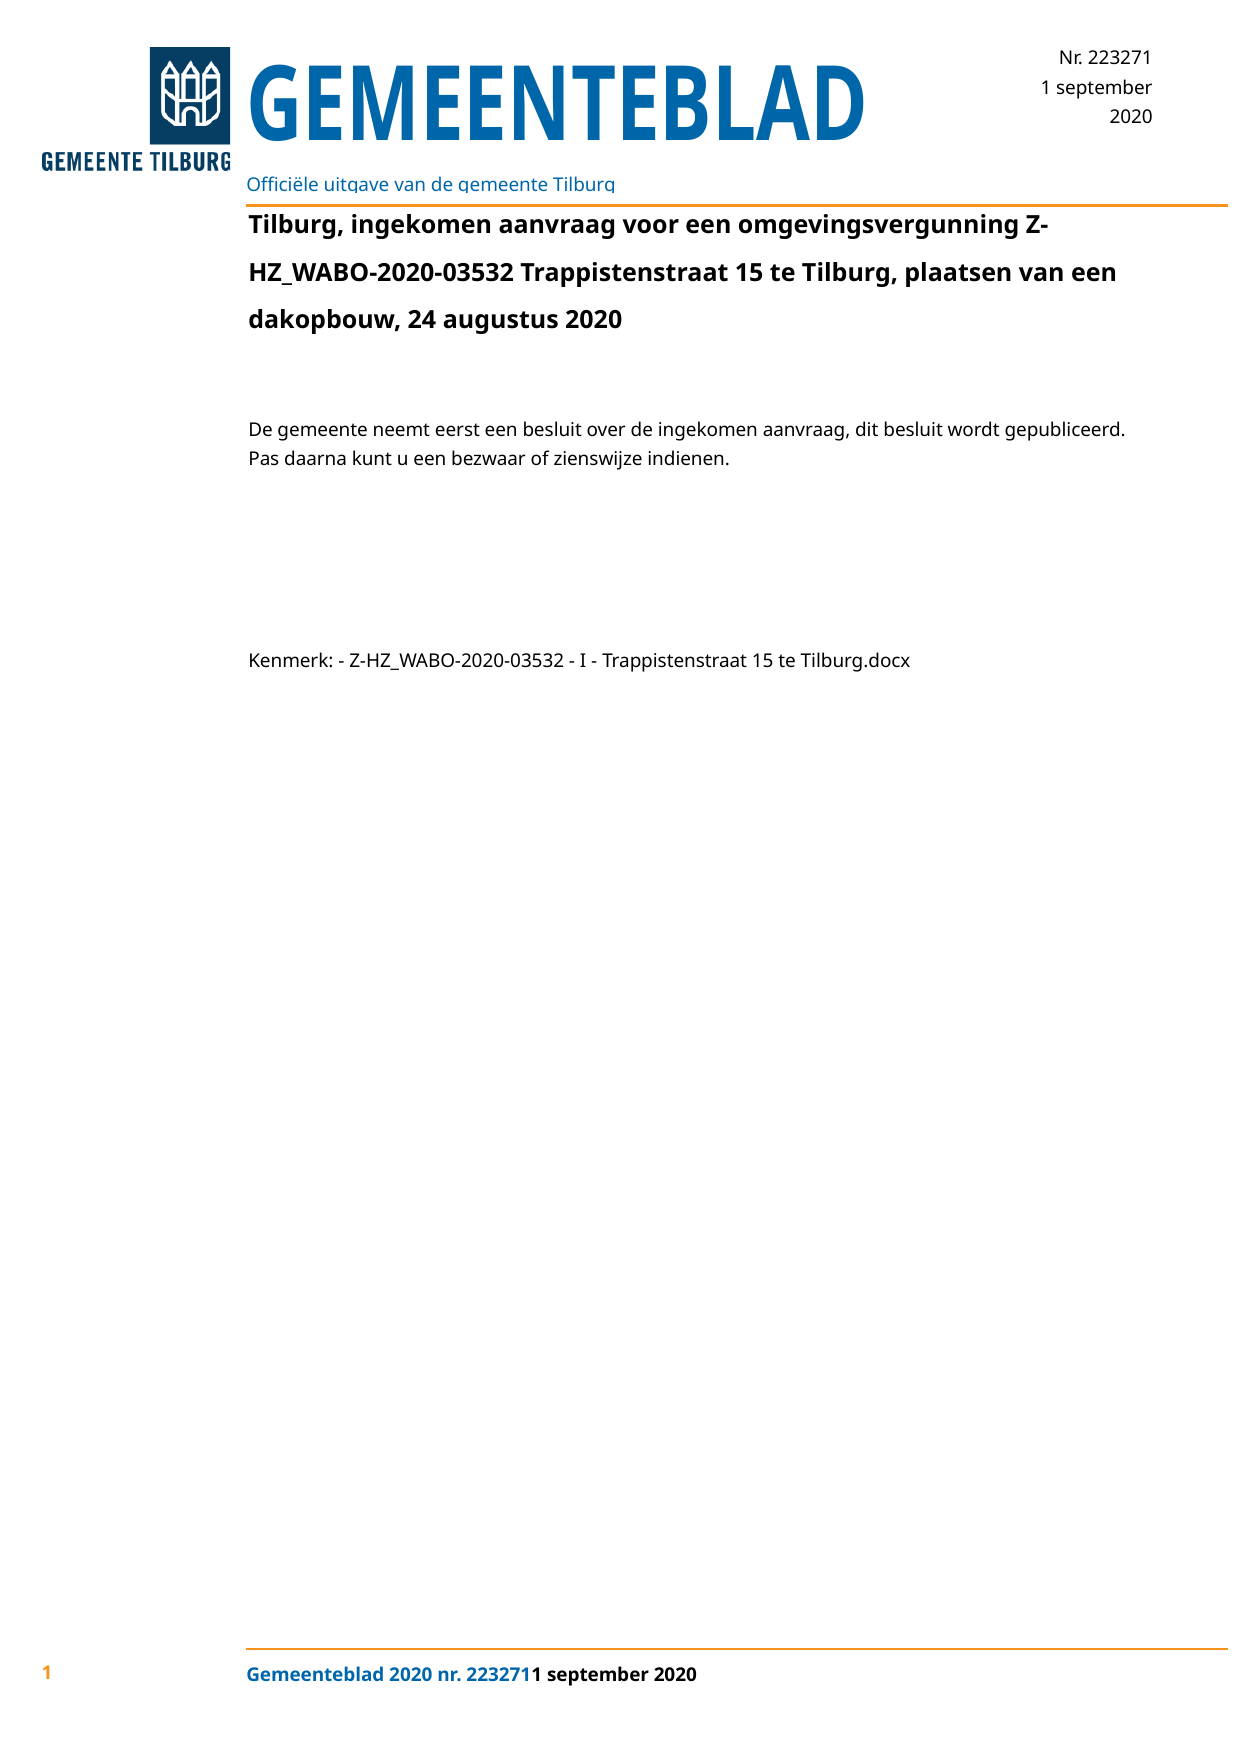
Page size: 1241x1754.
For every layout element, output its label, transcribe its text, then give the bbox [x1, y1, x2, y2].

picture [41, 47, 231, 172]
text De gemeente neemt eerst een besluit over de ingekomen aanvraag, dit besluit wordt gepubliceerd. Pas daarna kunt u een bezwaar of zienswijze indienen. [248, 416, 1152, 471]
text Kenmerk: - Z-HZ_WABO-2020-03532 - I - Trappistenstraat 15 te Tilburg.docx [248, 647, 1152, 673]
text Tilburg, ingekomen aanvraag voor een omgevingsvergunning Z-HZ_WABO-2020-03532 Trappistenstraat 15 te Tilburg, plaatsen van een dakopbouw, 24 augustus 2020 [248, 207, 1152, 336]
